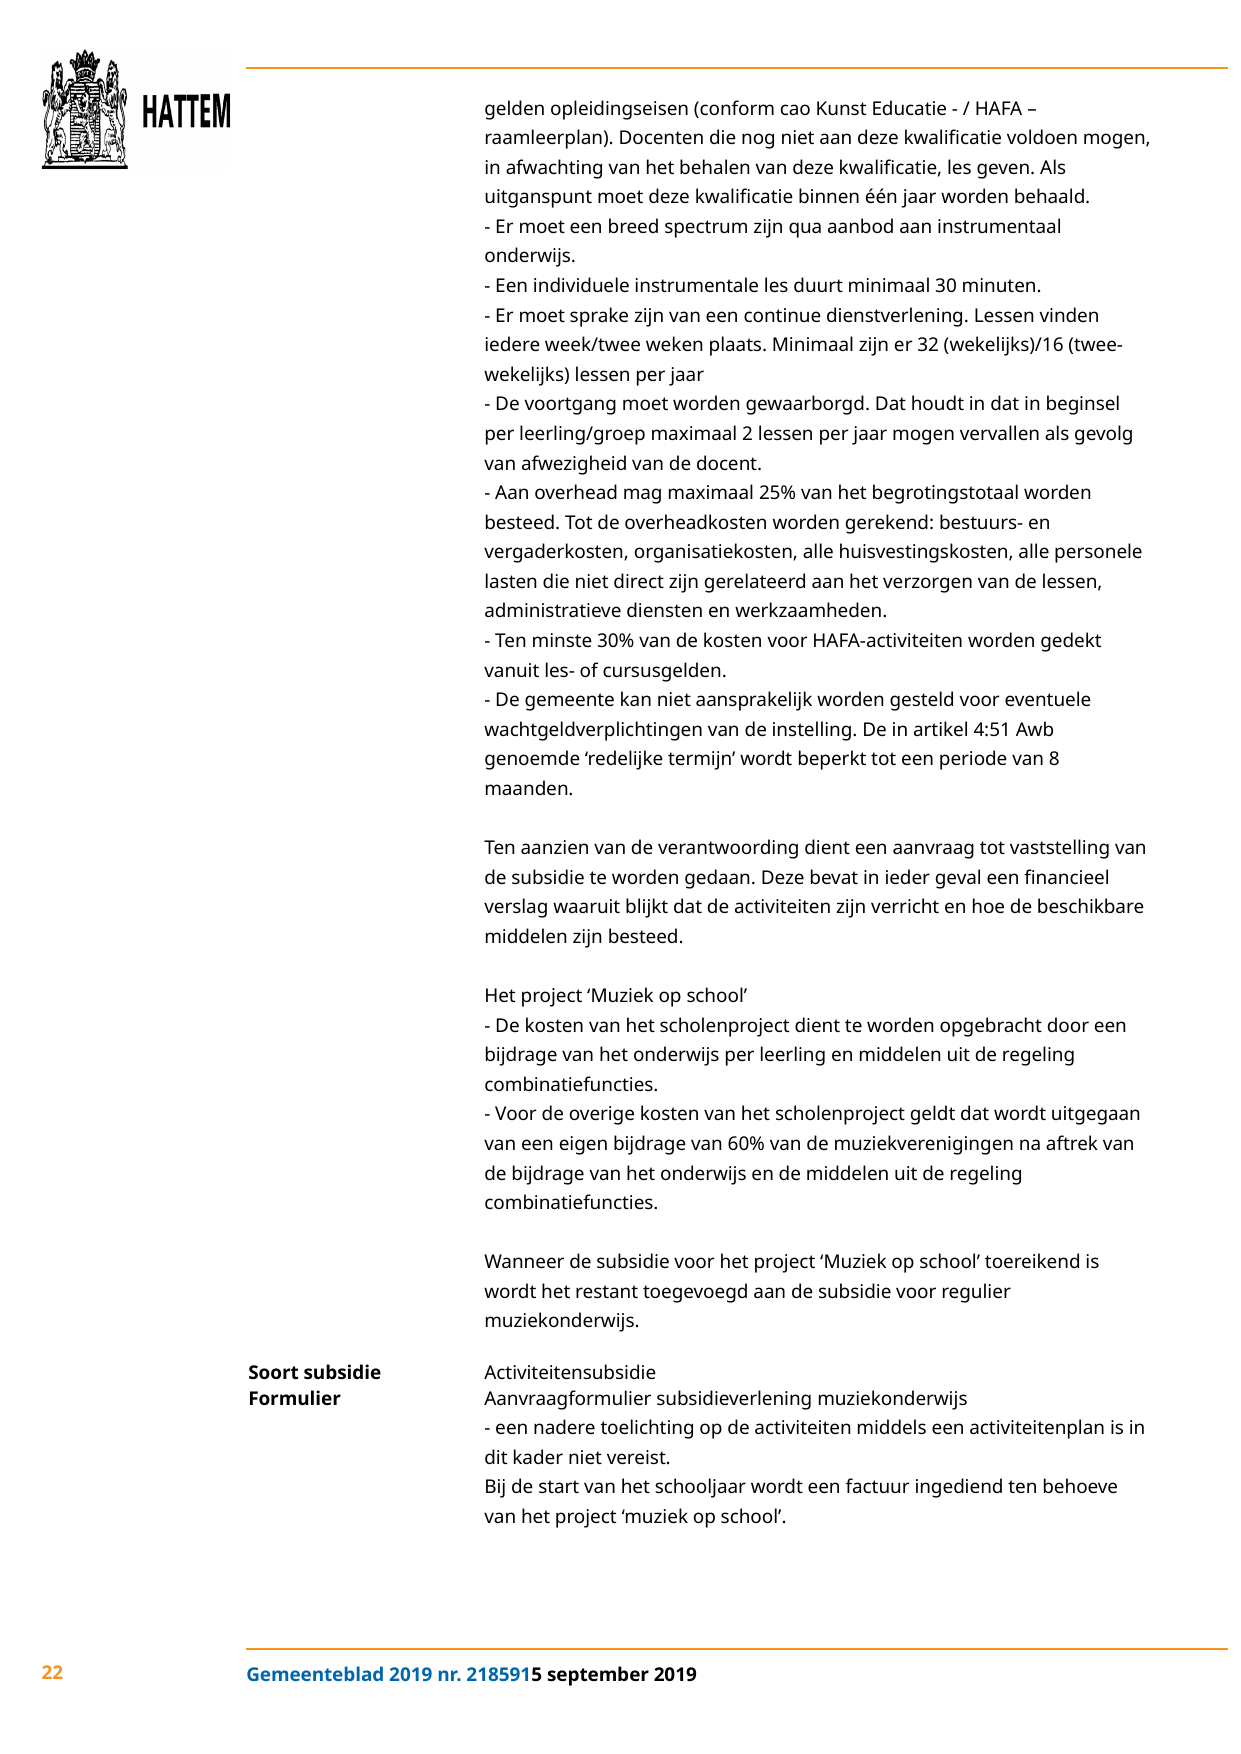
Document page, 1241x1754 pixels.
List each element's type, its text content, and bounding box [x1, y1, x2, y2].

table_cell Soort subsidie [248, 1359, 484, 1385]
table_cell [248, 95, 484, 1333]
table_cell gelden opleidingseisen (conform cao Kunst Educatie - / HAFA – raamleerplan). Docenten die nog niet aan deze kwalificatie voldoen mogen, in afwachting van het behalen van deze kwalificatie, les geven. Als uitganspunt moet deze kwalificatie binnen één jaar worden behaald. - Er moet een breed spectrum zijn qua aanbod aan instrumentaal onderwijs. - Een individuele instrumentale les duurt minimaal 30 minuten. - Er moet sprake zijn van een continue dienstverlening. Lessen vinden iedere week/twee weken plaats. Minimaal zijn er 32 (wekelijks)/16 (twee-wekelijks) lessen per jaar - De voortgang moet worden gewaarborgd. Dat houdt in dat in beginsel per leerling/groep maximaal 2 lessen per jaar mogen vervallen als gevolg van afwezigheid van de docent. - Aan overhead mag maximaal 25% van het begrotingstotaal worden besteed. Tot de overheadkosten worden gerekend: bestuurs- en vergaderkosten, organisatiekosten, alle huisvestingskosten, alle personele lasten die niet direct zijn gerelateerd aan het verzorgen van de lessen, administratieve diensten en werkzaamheden. - Ten minste 30% van de kosten voor HAFA-activiteiten worden gedekt vanuit les- of cursusgelden. - De gemeente kan niet aansprakelijk worden gesteld voor eventuele wachtgeldverplichtingen van de instelling. De in artikel 4:51 Awb genoemde ‘redelijke termijn’ wordt beperkt tot een periode van 8 maanden. Ten aanzien van de verantwoording dient een aanvraag tot vaststelling van de subsidie te worden gedaan. Deze bevat in ieder geval een financieel verslag waaruit blijkt dat de activiteiten zijn verricht en hoe de beschikbare middelen zijn besteed. Het project ‘Muziek op school’ - De kosten van het scholenproject dient te worden opgebracht door een bijdrage van het onderwijs per leerling en middelen uit de regeling combinatiefuncties. - Voor de overige kosten van het scholenproject geldt dat wordt uitgegaan van een eigen bijdrage van 60% van de muziekverenigingen na aftrek van de bijdrage van het onderwijs en de middelen uit de regeling combinatiefuncties. Wanneer de subsidie voor het project ‘Muziek op school’ toereikend is wordt het restant toegevoegd aan de subsidie voor regulier muziekonderwijs. [484, 95, 1152, 1333]
table_cell Formulier [248, 1385, 484, 1529]
table_cell [484, 1334, 1152, 1359]
table_cell Aanvraagformulier subsidieverlening muziekonderwijs - een nadere toelichting op de activiteiten middels een activiteitenplan is in dit kader niet vereist. Bij de start van het schooljaar wordt een factuur ingediend ten behoeve van het project ‘muziek op school’. [484, 1385, 1152, 1529]
table_cell [248, 1334, 484, 1359]
table_cell Activiteitensubsidie [484, 1359, 1152, 1385]
picture [41, 47, 231, 172]
